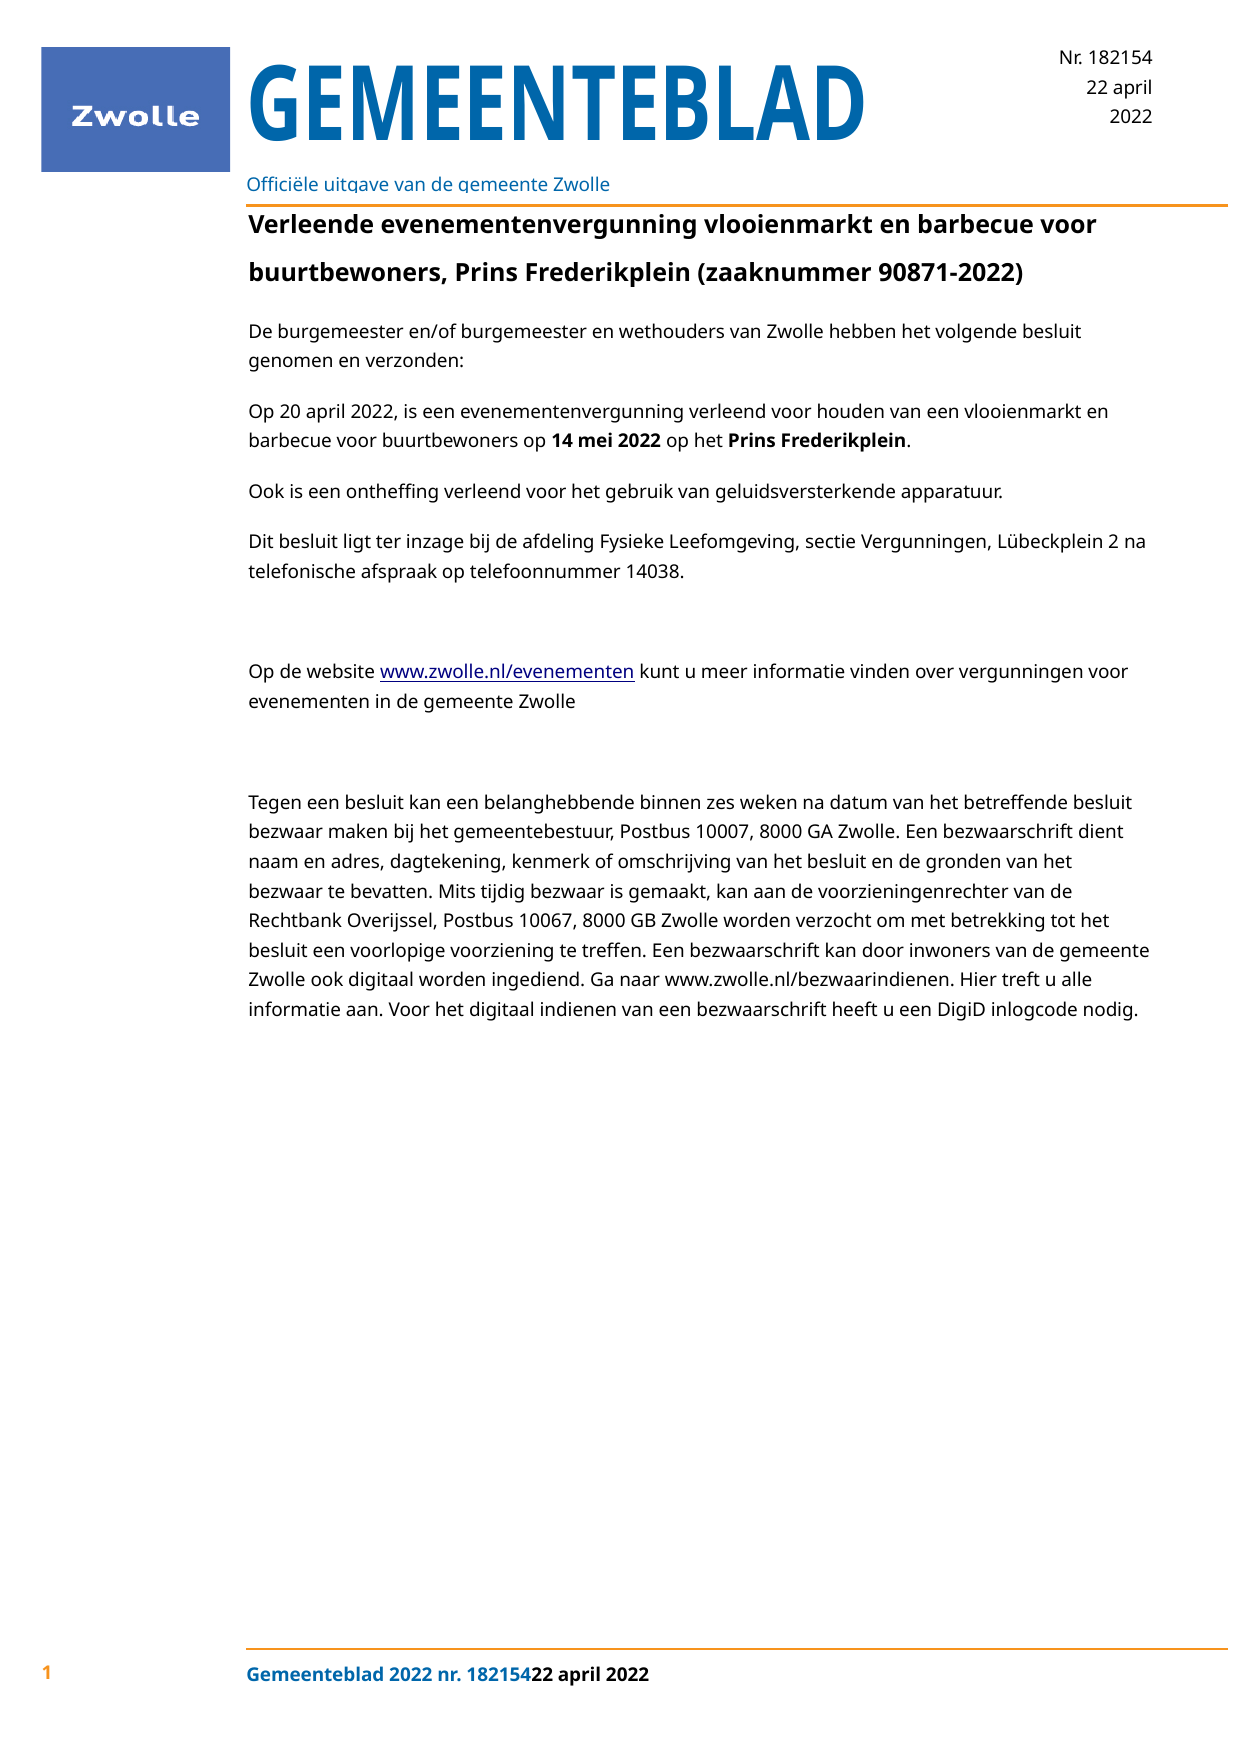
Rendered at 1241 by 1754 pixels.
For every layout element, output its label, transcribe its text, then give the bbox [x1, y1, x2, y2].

text Op de website www.zwolle.nl/evenementen kunt u meer informatie vinden over vergunningen voor evenementen in de gemeente Zwolle [248, 659, 1152, 714]
text Verleende evenementenvergunning vlooienmarkt en barbecue voor buurtbewoners, Prins Frederikplein (zaaknummer 90871-2022) [248, 207, 1152, 288]
text Ook is een ontheffing verleend voor het gebruik van geluidsversterkende apparatuur. [248, 478, 1152, 504]
text Op 20 april 2022, is een evenementenvergunning verleend voor houden van een vlooienmarkt en barbecue voor buurtbewoners op 14 mei 2022 op het Prins Frederikplein. [248, 398, 1152, 453]
picture [41, 47, 231, 172]
text Tegen een besluit kan een belanghebbende binnen zes weken na datum van het betreffende besluit bezwaar maken bij het gemeentebestuur, Postbus 10007, 8000 GA Zwolle. Een bezwaarschrift dient naam en adres, dagtekening, kenmerk of omschrijving van het besluit en de gronden van het bezwaar te bevatten. Mits tijdig bezwaar is gemaakt, kan aan de voorzieningenrechter van de Rechtbank Overijssel, Postbus 10067, 8000 GB Zwolle worden verzocht om met betrekking tot het besluit een voorlopige voorziening te treffen. Een bezwaarschrift kan door inwoners van de gemeente Zwolle ook digitaal worden ingediend. Ga naar www.zwolle.nl/bezwaarindienen. Hier treft u alle informatie aan. Voor het digitaal indienen van een bezwaarschrift heeft u een DigiD inlogcode nodig. [248, 789, 1152, 1022]
text De burgemeester en/of burgemeester en wethouders van Zwolle hebben het volgende besluit genomen en verzonden: [248, 318, 1152, 373]
text Dit besluit ligt ter inzage bij de afdeling Fysieke Leefomgeving, sectie Vergunningen, Lübeckplein 2 na telefonische afspraak op telefoonnummer 14038. [248, 528, 1152, 584]
